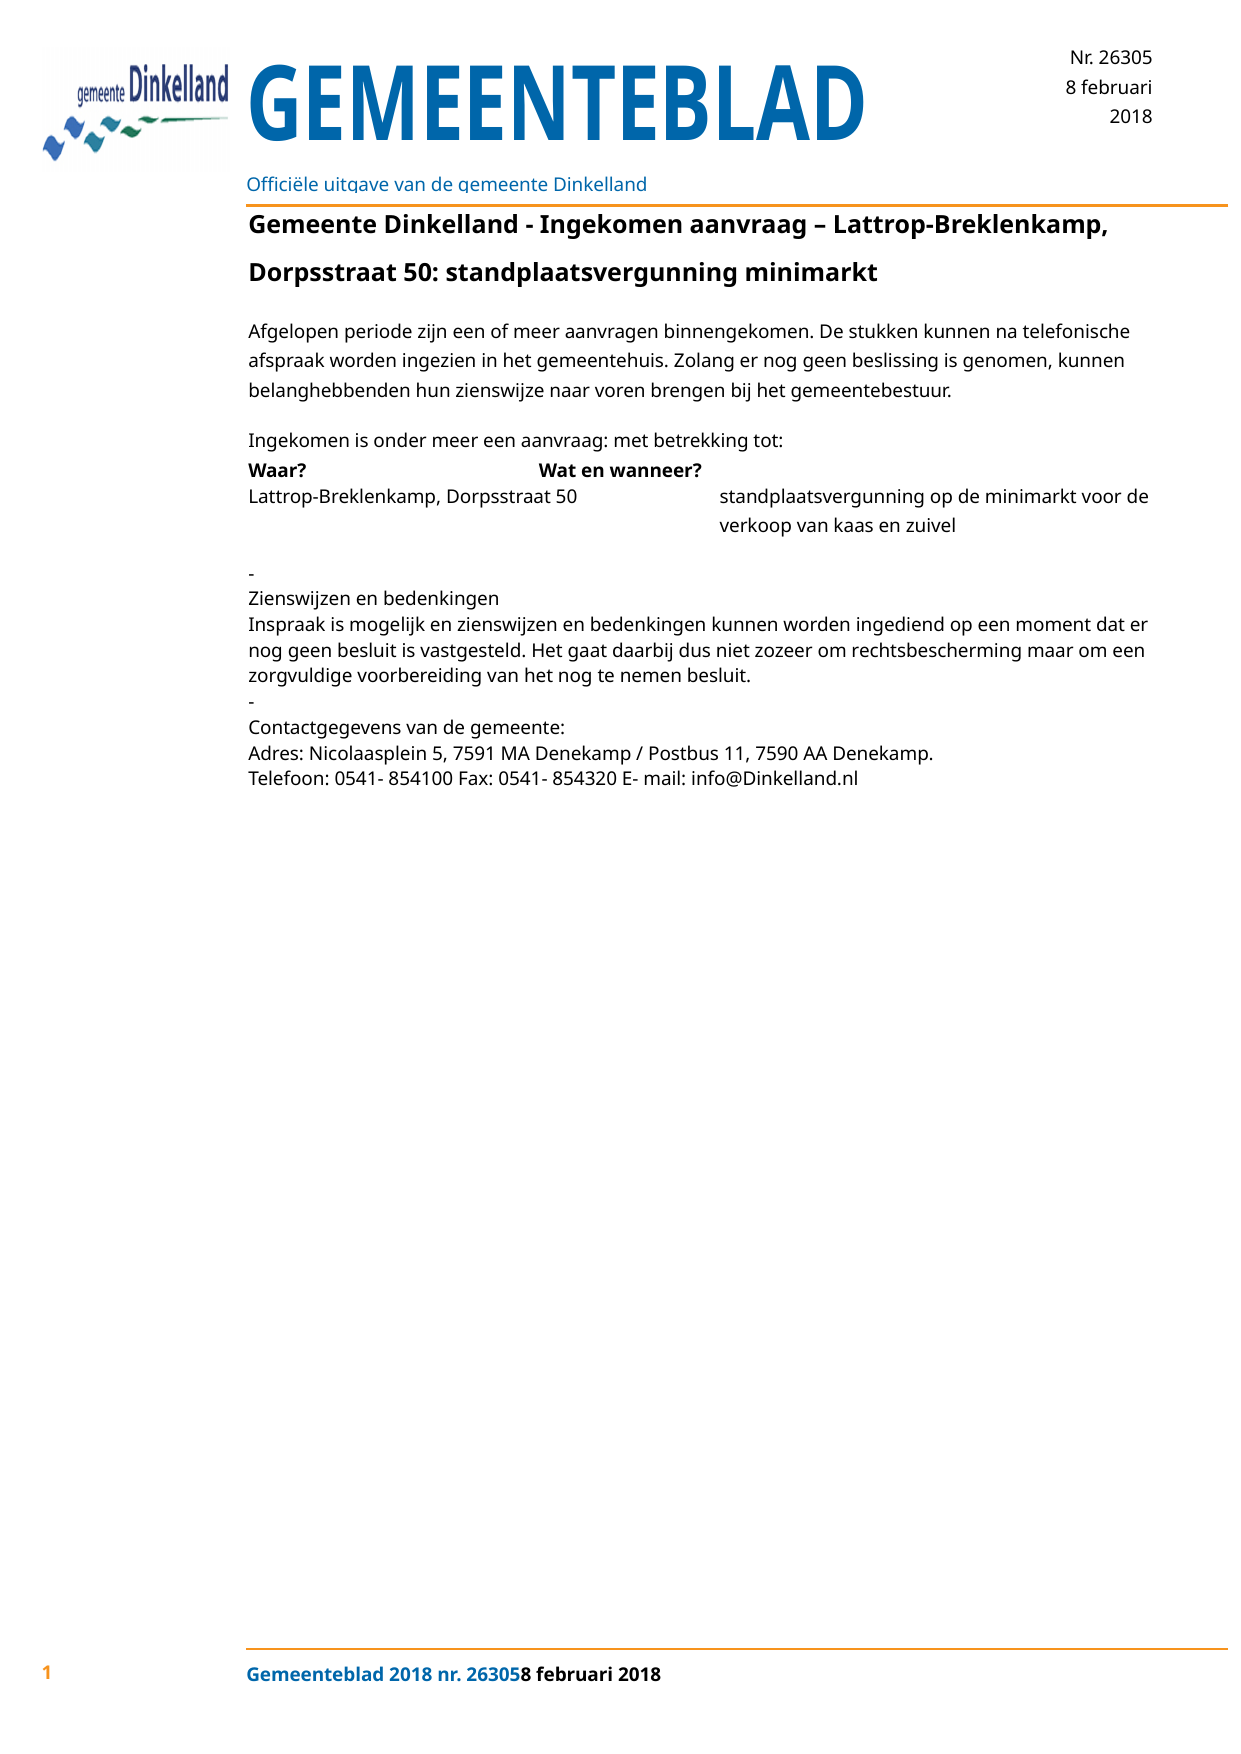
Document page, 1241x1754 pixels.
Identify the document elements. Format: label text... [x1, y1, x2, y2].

text Telefoon: 0541- 854100 Fax: 0541- 854320 E- mail: info@Dinkelland.nl [248, 766, 1152, 791]
table_header Wat en wanneer? [539, 457, 1152, 483]
text Gemeente Dinkelland - Ingekomen aanvraag – Lattrop-Breklenkamp, Dorpsstraat 50: standplaatsvergunning minimarkt [248, 207, 1152, 288]
text Afgelopen periode zijn een of meer aanvragen binnengekomen. De stukken kunnen na telefonische afspraak worden ingezien in het gemeentehuis. Zolang er nog geen beslissing is genomen, kunnen belanghebbenden hun zienswijze naar voren brengen bij het gemeentebestuur. [248, 318, 1152, 403]
text Ingekomen is onder meer een aanvraag: met betrekking tot: [248, 427, 1152, 453]
table_cell standplaatsvergunning op de minimarkt voor de verkoop van kaas en zuivel [719, 483, 1152, 538]
table_cell Lattrop-Breklenkamp, Dorpsstraat 50 [248, 483, 719, 538]
text - [248, 688, 1152, 714]
text Adres: Nicolaasplein 5, 7591 MA Denekamp / Postbus 11, 7590 AA Denekamp. [248, 740, 1152, 766]
text Inspraak is mogelijk en zienswijzen en bedenkingen kunnen worden ingediend op een moment dat er nog geen besluit is vastgesteld. Het gaat daarbij dus niet zozeer om rechtsbescherming maar om een zorgvuldige voorbereiding van het nog te nemen besluit. [248, 611, 1152, 688]
picture [41, 47, 231, 172]
text Zienswijzen en bedenkingen [248, 585, 1152, 611]
text - [248, 560, 1152, 585]
table_header Waar? [248, 457, 539, 483]
text Contactgegevens van de gemeente: [248, 714, 1152, 740]
